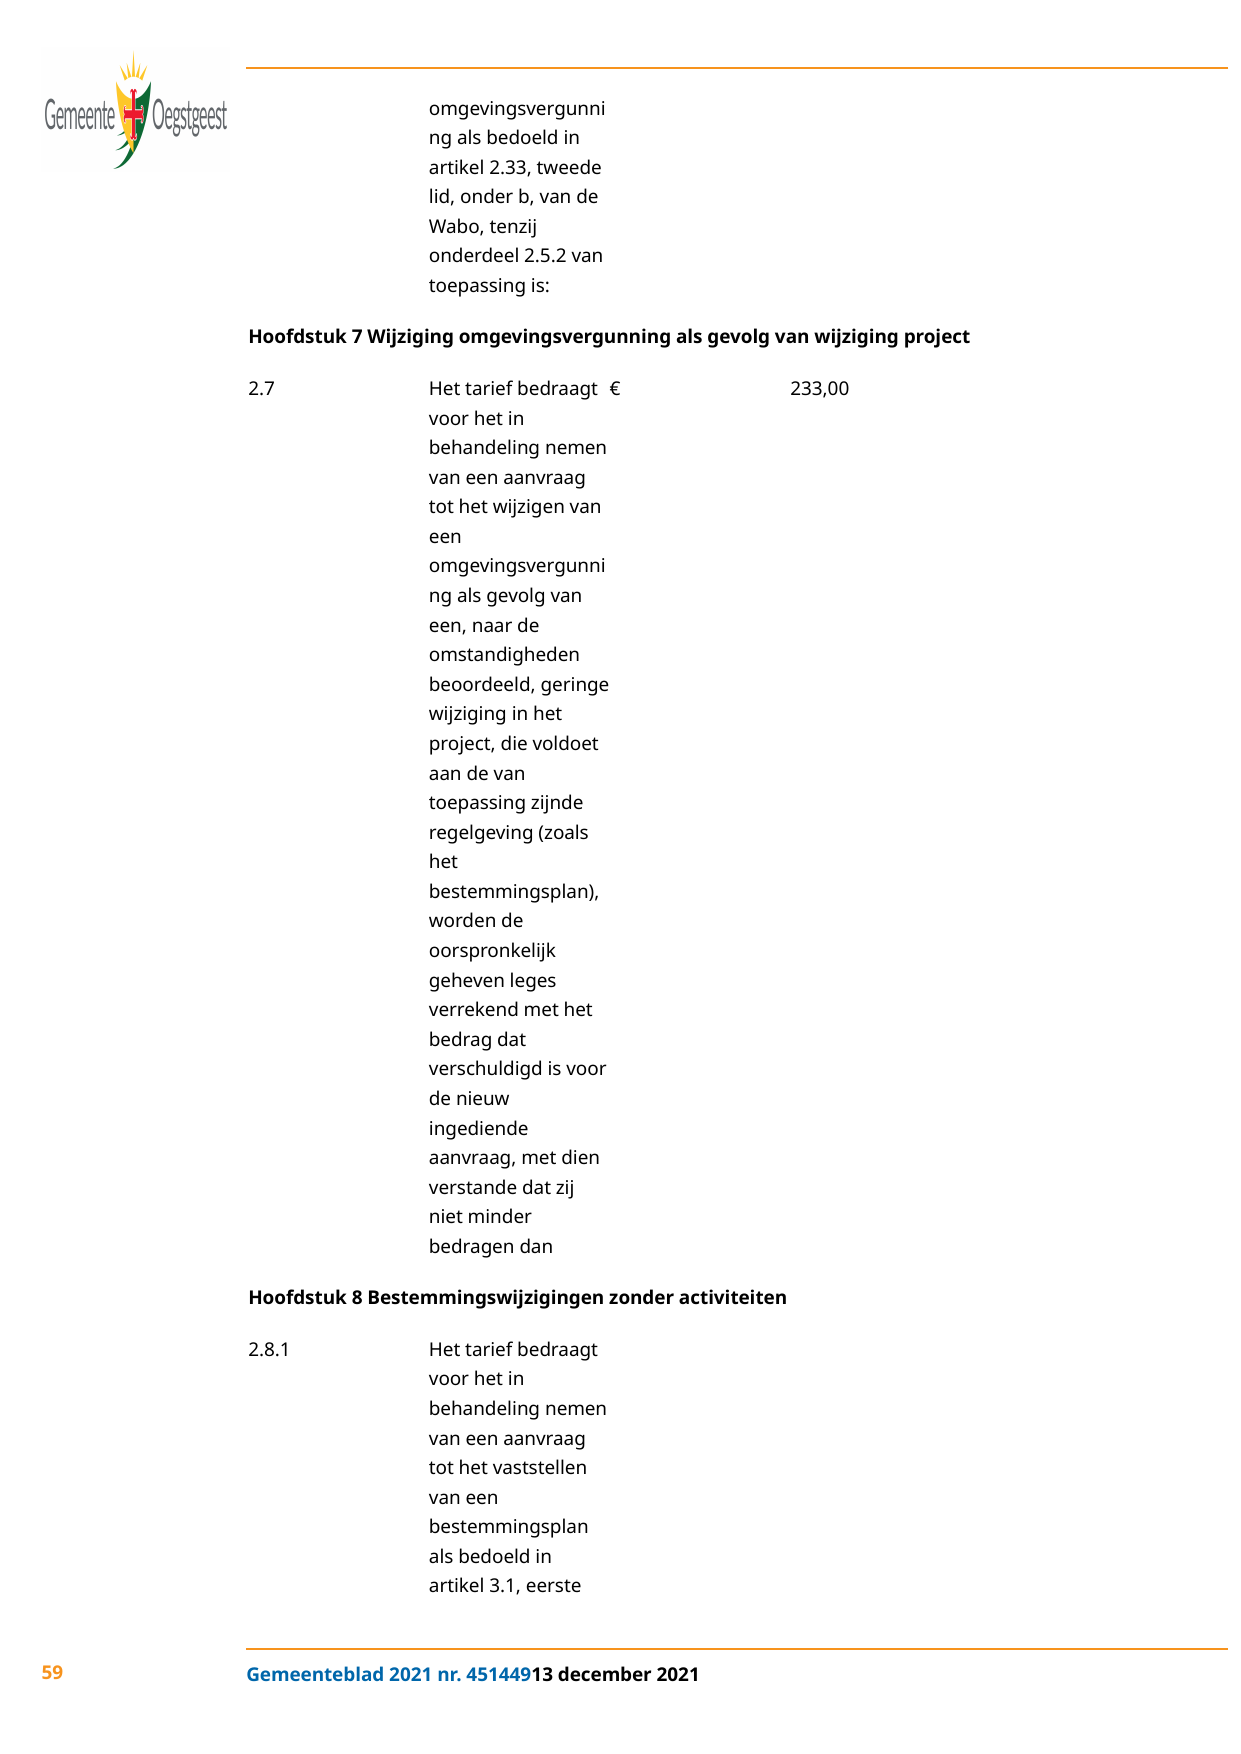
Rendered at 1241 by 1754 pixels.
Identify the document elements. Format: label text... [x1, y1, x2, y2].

table_cell Hoofdstuk 7 Wijziging omgevingsvergunning als gevolg van wijziging project [248, 324, 971, 349]
table_cell [790, 298, 971, 324]
table_cell Het tarief bedraagt voor het in behandeling nemen van een aanvraag tot het vaststellen van een bestemmingsplan als bedoeld in artikel 3.1, eerste [429, 1336, 609, 1598]
table_cell [790, 95, 971, 298]
table_cell [609, 350, 790, 375]
table_cell [248, 298, 429, 324]
table_cell [429, 350, 609, 375]
table_cell [609, 1310, 790, 1336]
table_cell [429, 298, 609, 324]
table_cell 2.7 [248, 375, 429, 1259]
table_cell [609, 298, 790, 324]
table_cell € [609, 375, 790, 1259]
table_cell [429, 1259, 609, 1284]
table_cell [609, 95, 790, 298]
table_cell [429, 1310, 609, 1336]
table_cell omgevingsvergunning als bedoeld in artikel 2.33, tweede lid, onder b, van de Wabo, tenzij onderdeel 2.5.2 van toepassing is: [429, 95, 609, 298]
table_cell Hoofdstuk 8 Bestemmingswijzigingen zonder activiteiten [248, 1285, 971, 1310]
table_cell Het tarief bedraagt voor het in behandeling nemen van een aanvraag tot het wijzigen van een omgevingsvergunning als gevolg van een, naar de omstandigheden beoordeeld, geringe wijziging in het project, die voldoet aan de van toepassing zijnde regelgeving (zoals het bestemmingsplan), worden de oorspronkelijk geheven leges verrekend met het bedrag dat verschuldigd is voor de nieuw ingediende aanvraag, met dien verstande dat zij niet minder bedragen dan [429, 375, 609, 1259]
picture [41, 47, 231, 172]
table_cell [609, 1336, 790, 1598]
table_cell [790, 350, 971, 375]
table_cell [248, 1259, 429, 1284]
table_cell [790, 1259, 971, 1284]
table_cell [609, 1259, 790, 1284]
table_cell [790, 1336, 971, 1598]
table_cell [248, 95, 429, 298]
table_cell [248, 1310, 429, 1336]
table_cell [248, 350, 429, 375]
table_cell [790, 1310, 971, 1336]
table_cell 233,00 [790, 375, 971, 1259]
table_cell 2.8.1 [248, 1336, 429, 1598]
